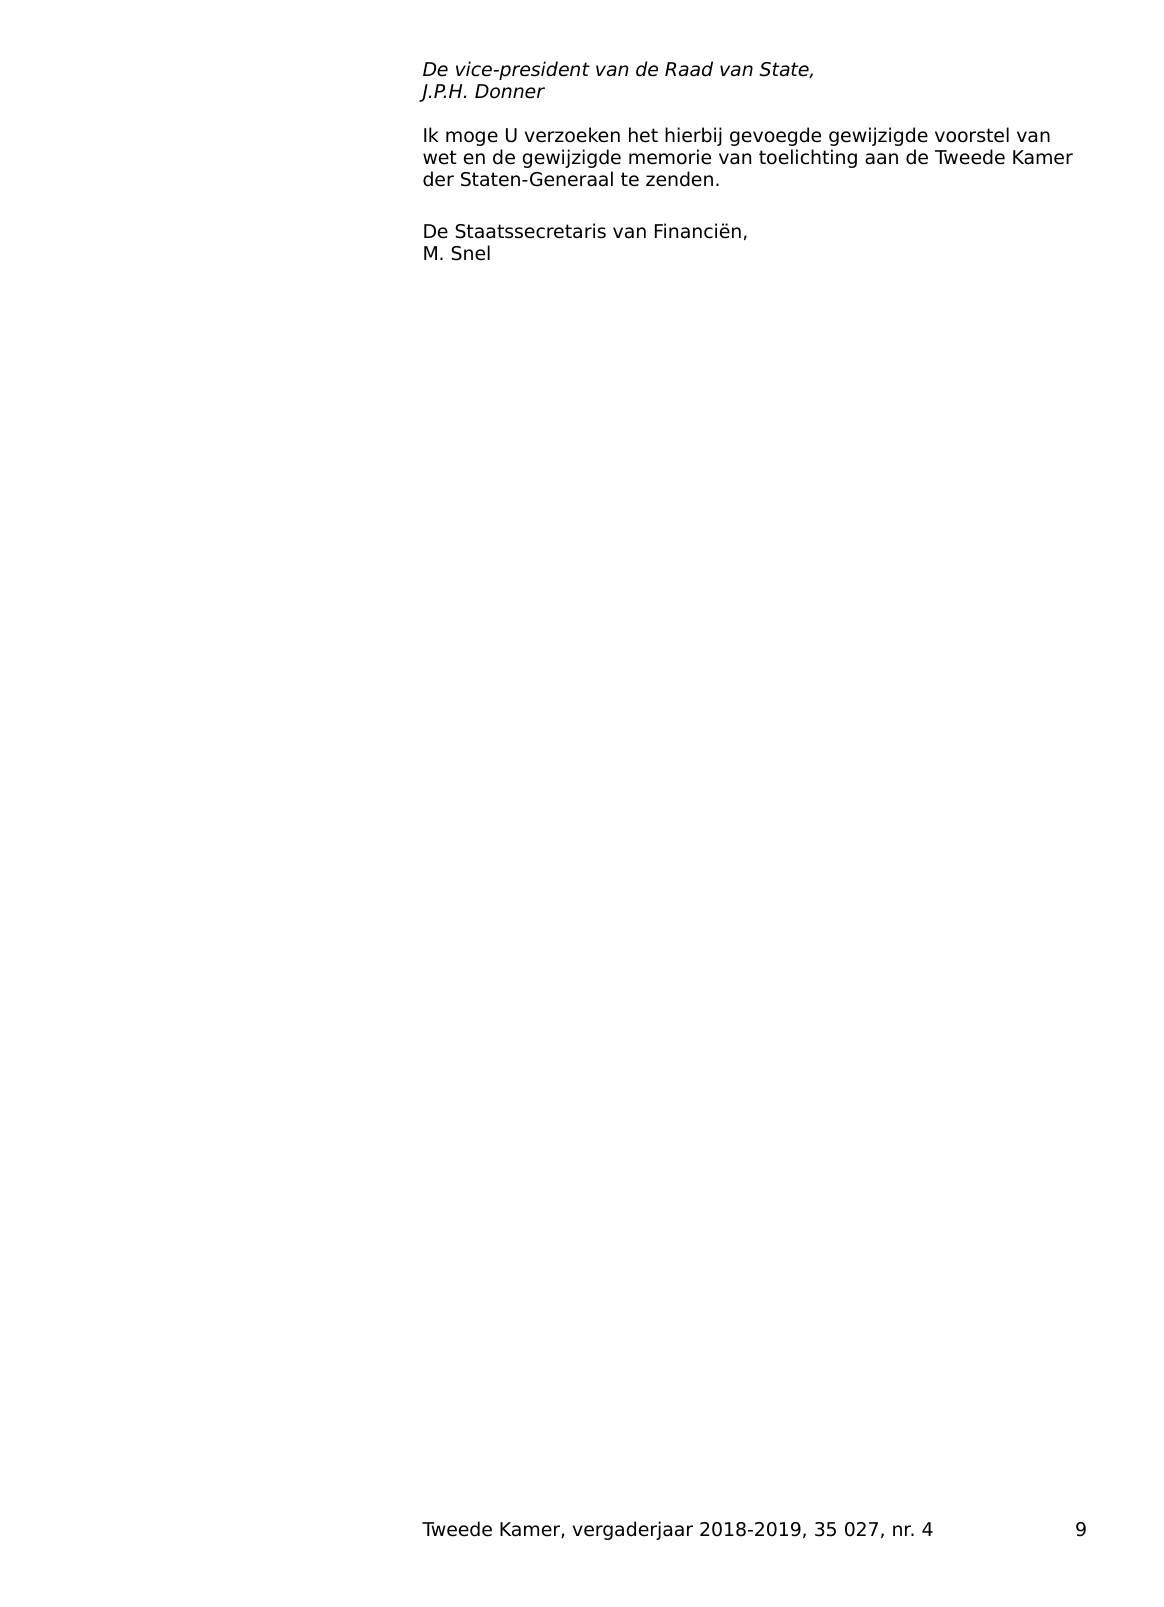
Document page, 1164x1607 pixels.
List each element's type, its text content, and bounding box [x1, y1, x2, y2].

text De vice-president van de Raad van State, [422, 59, 1087, 81]
text De Staatssecretaris van Financiën, M. Snel [422, 221, 1087, 265]
text J.P.H. Donner [422, 81, 1087, 103]
text Ik moge U verzoeken het hierbij gevoegde gewijzigde voorstel van wet en de gewijzigde memorie van toelichting aan de Tweede Kamer der Staten-Generaal te zenden. [422, 125, 1087, 191]
